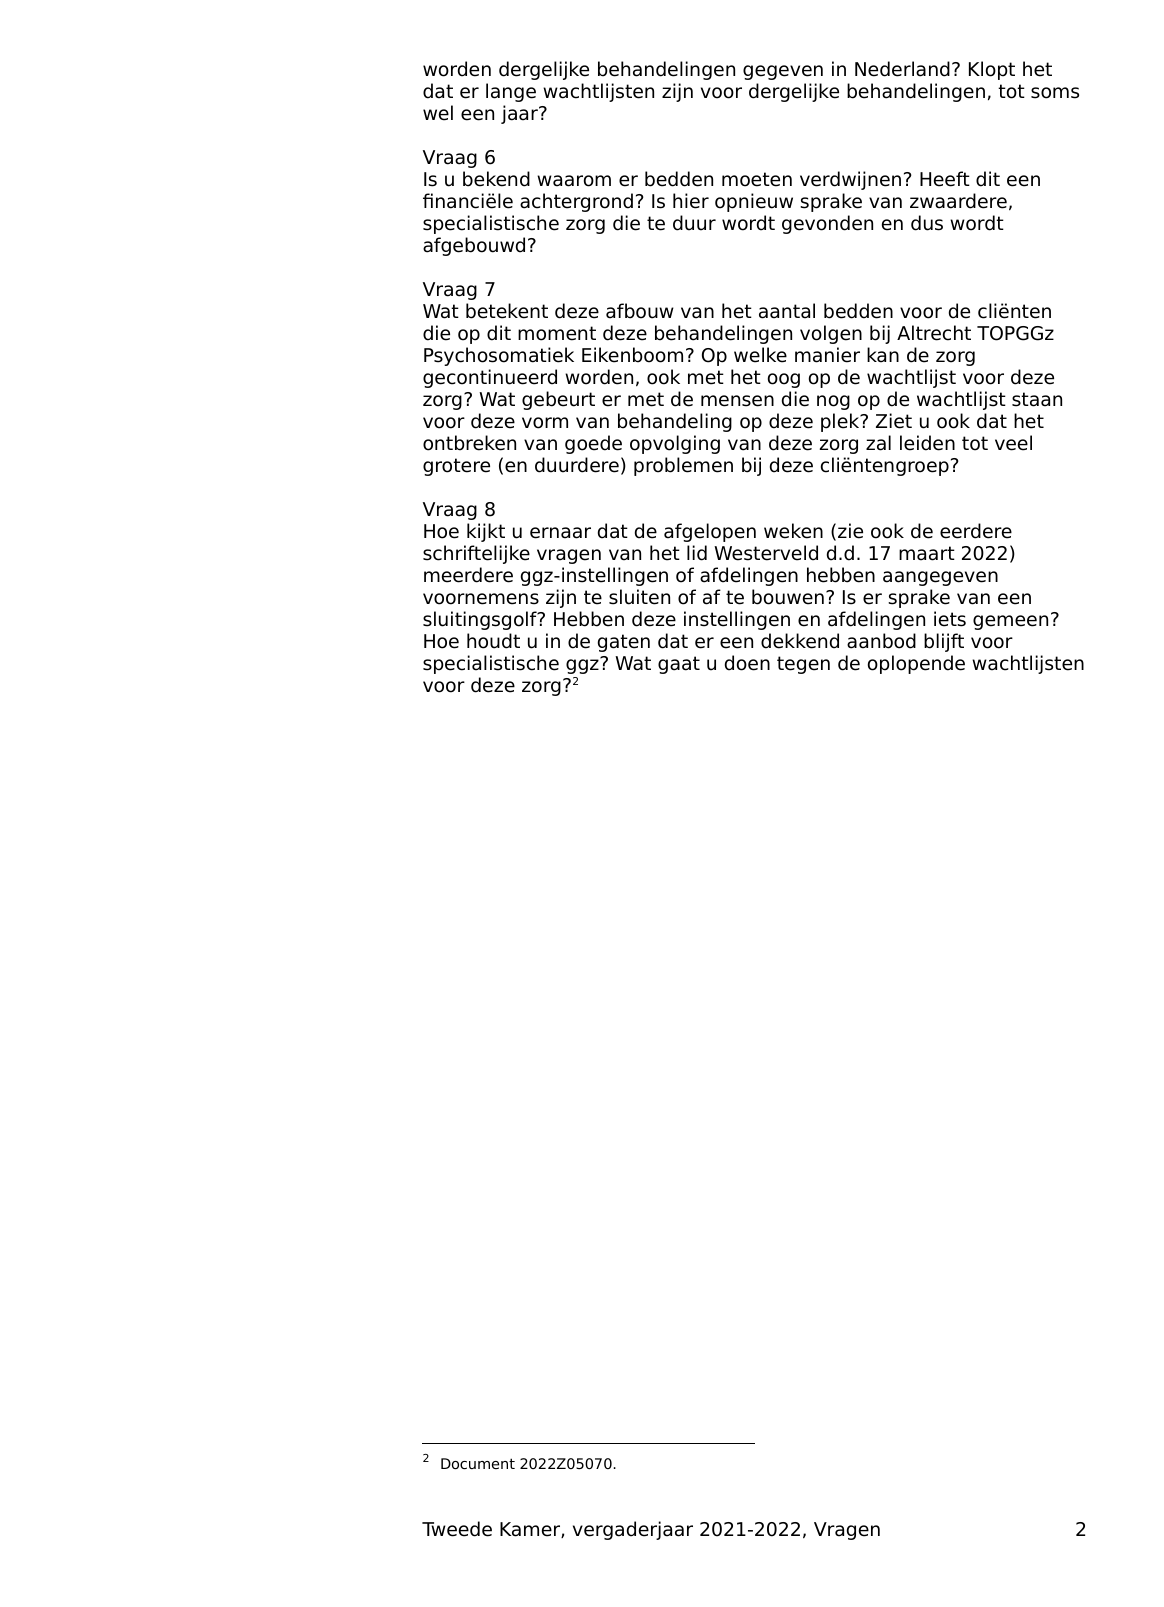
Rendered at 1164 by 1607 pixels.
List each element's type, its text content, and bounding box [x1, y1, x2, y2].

text Hoe kijkt u ernaar dat de afgelopen weken (zie ook de eerdere schriftelijke vragen van het lid Westerveld d.d. 17 maart 2022) meerdere ggz-instellingen of afdelingen hebben aangegeven voornemens zijn te sluiten of af te bouwen? Is er sprake van een sluitingsgolf? Hebben deze instellingen en afdelingen iets gemeen? Hoe houdt u in de gaten dat er een dekkend aanbod blijft voor specialistische ggz? Wat gaat u doen tegen de oplopende wachtlijsten voor deze zorg? [422, 521, 1087, 697]
text Is u bekend waarom er bedden moeten verdwijnen? Heeft dit een financiële achtergrond? Is hier opnieuw sprake van zwaardere, specialistische zorg die te duur wordt gevonden en dus wordt afgebouwd? [422, 169, 1087, 257]
text Vraag 8 [422, 499, 1087, 521]
text Vraag 6 [422, 147, 1087, 169]
text Wat betekent deze afbouw van het aantal bedden voor de cliënten die op dit moment deze behandelingen volgen bij Altrecht TOPGGz Psychosomatiek Eikenboom? Op welke manier kan de zorg gecontinueerd worden, ook met het oog op de wachtlijst voor deze zorg? Wat gebeurt er met de mensen die nog op de wachtlijst staan voor deze vorm van behandeling op deze plek? Ziet u ook dat het ontbreken van goede opvolging van deze zorg zal leiden tot veel grotere (en duurdere) problemen bij deze cliëntengroep? [422, 301, 1087, 477]
text worden dergelijke behandelingen gegeven in Nederland? Klopt het dat er lange wachtlijsten zijn voor dergelijke behandelingen, tot soms wel een jaar? [422, 59, 1087, 125]
text Vraag 7 [422, 279, 1087, 301]
text Document 2022Z05070. [422, 1452, 1087, 1474]
